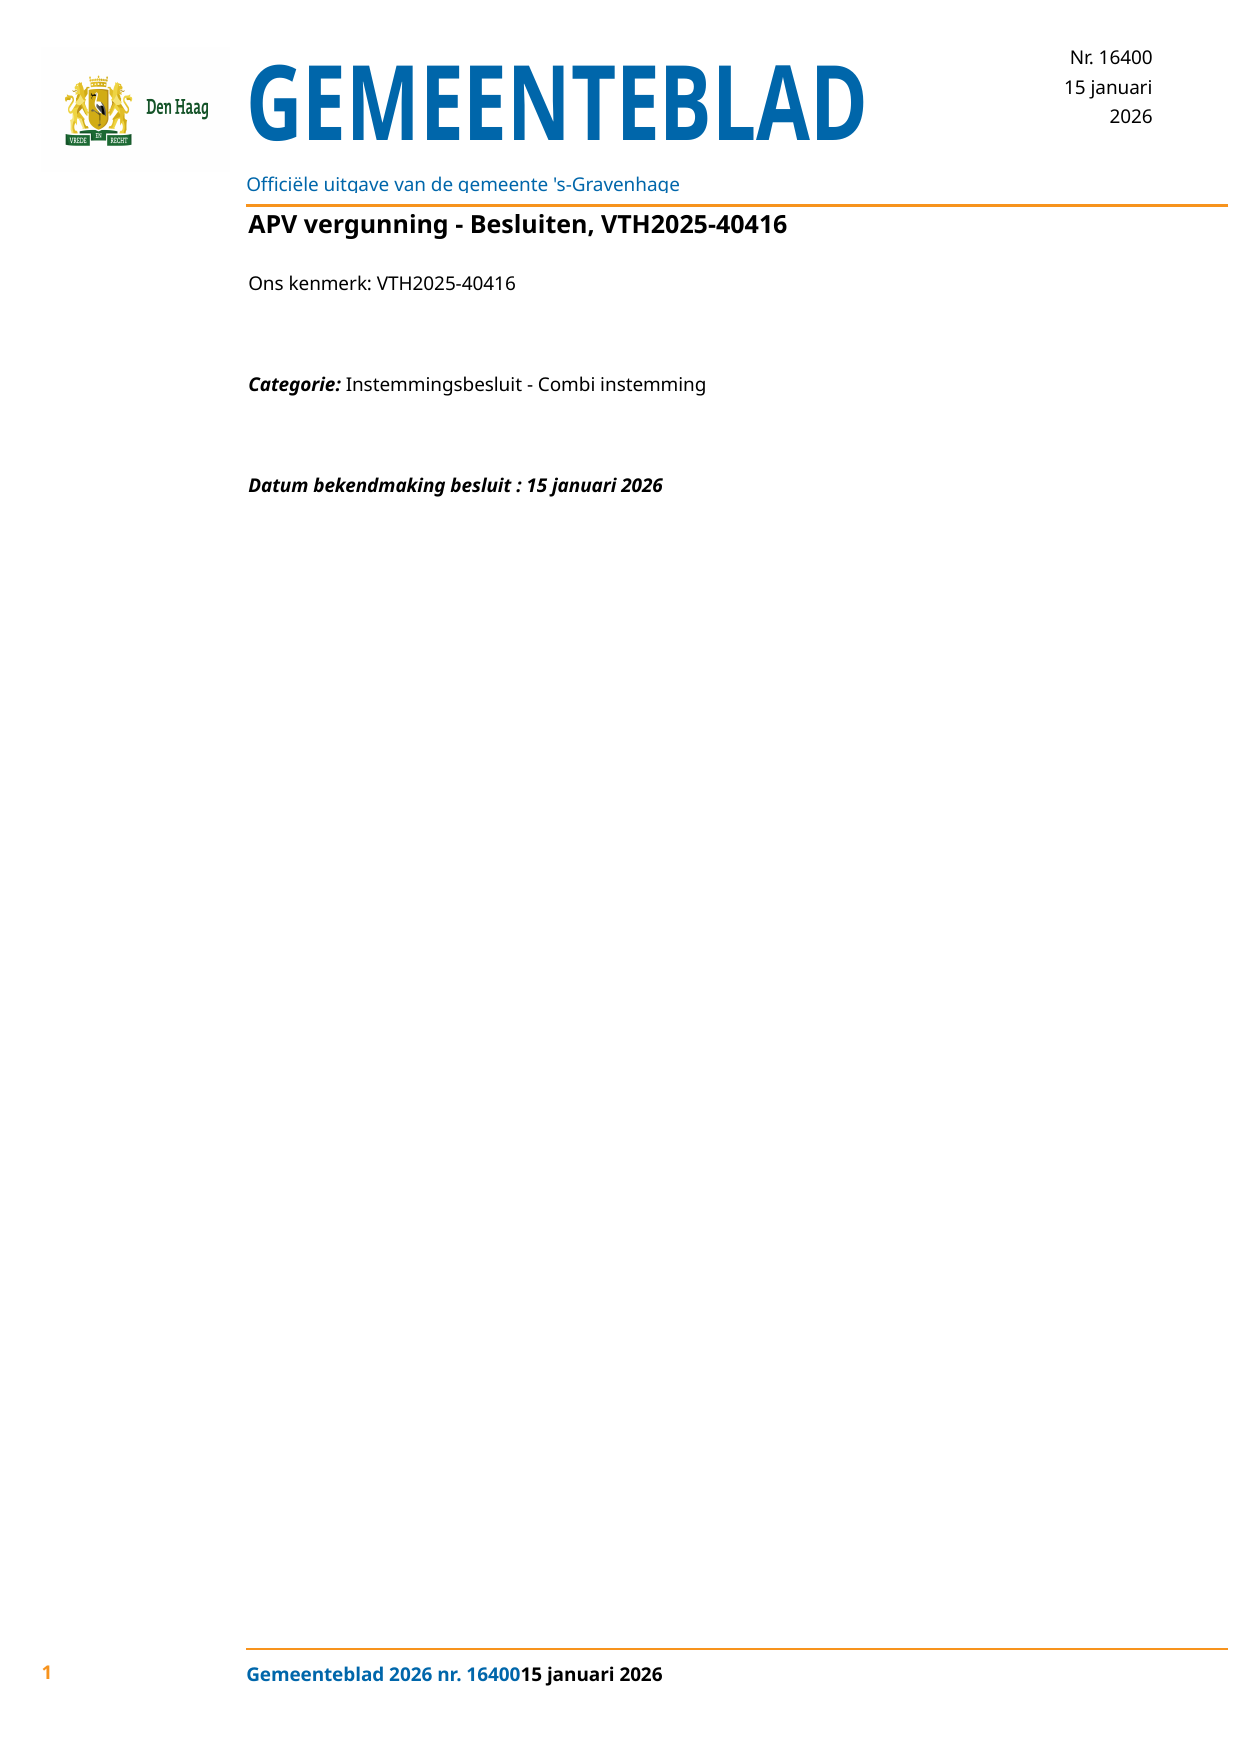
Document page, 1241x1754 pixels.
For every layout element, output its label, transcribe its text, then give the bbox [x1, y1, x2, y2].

text Categorie: Instemmingsbesluit - Combi instemming [248, 371, 1152, 397]
text APV vergunning - Besluiten, VTH2025-40416 [248, 207, 1152, 241]
text Ons kenmerk: VTH2025-40416 [248, 270, 1152, 296]
picture [41, 47, 231, 172]
text Datum bekendmaking besluit : 15 januari 2026 [248, 472, 1152, 498]
